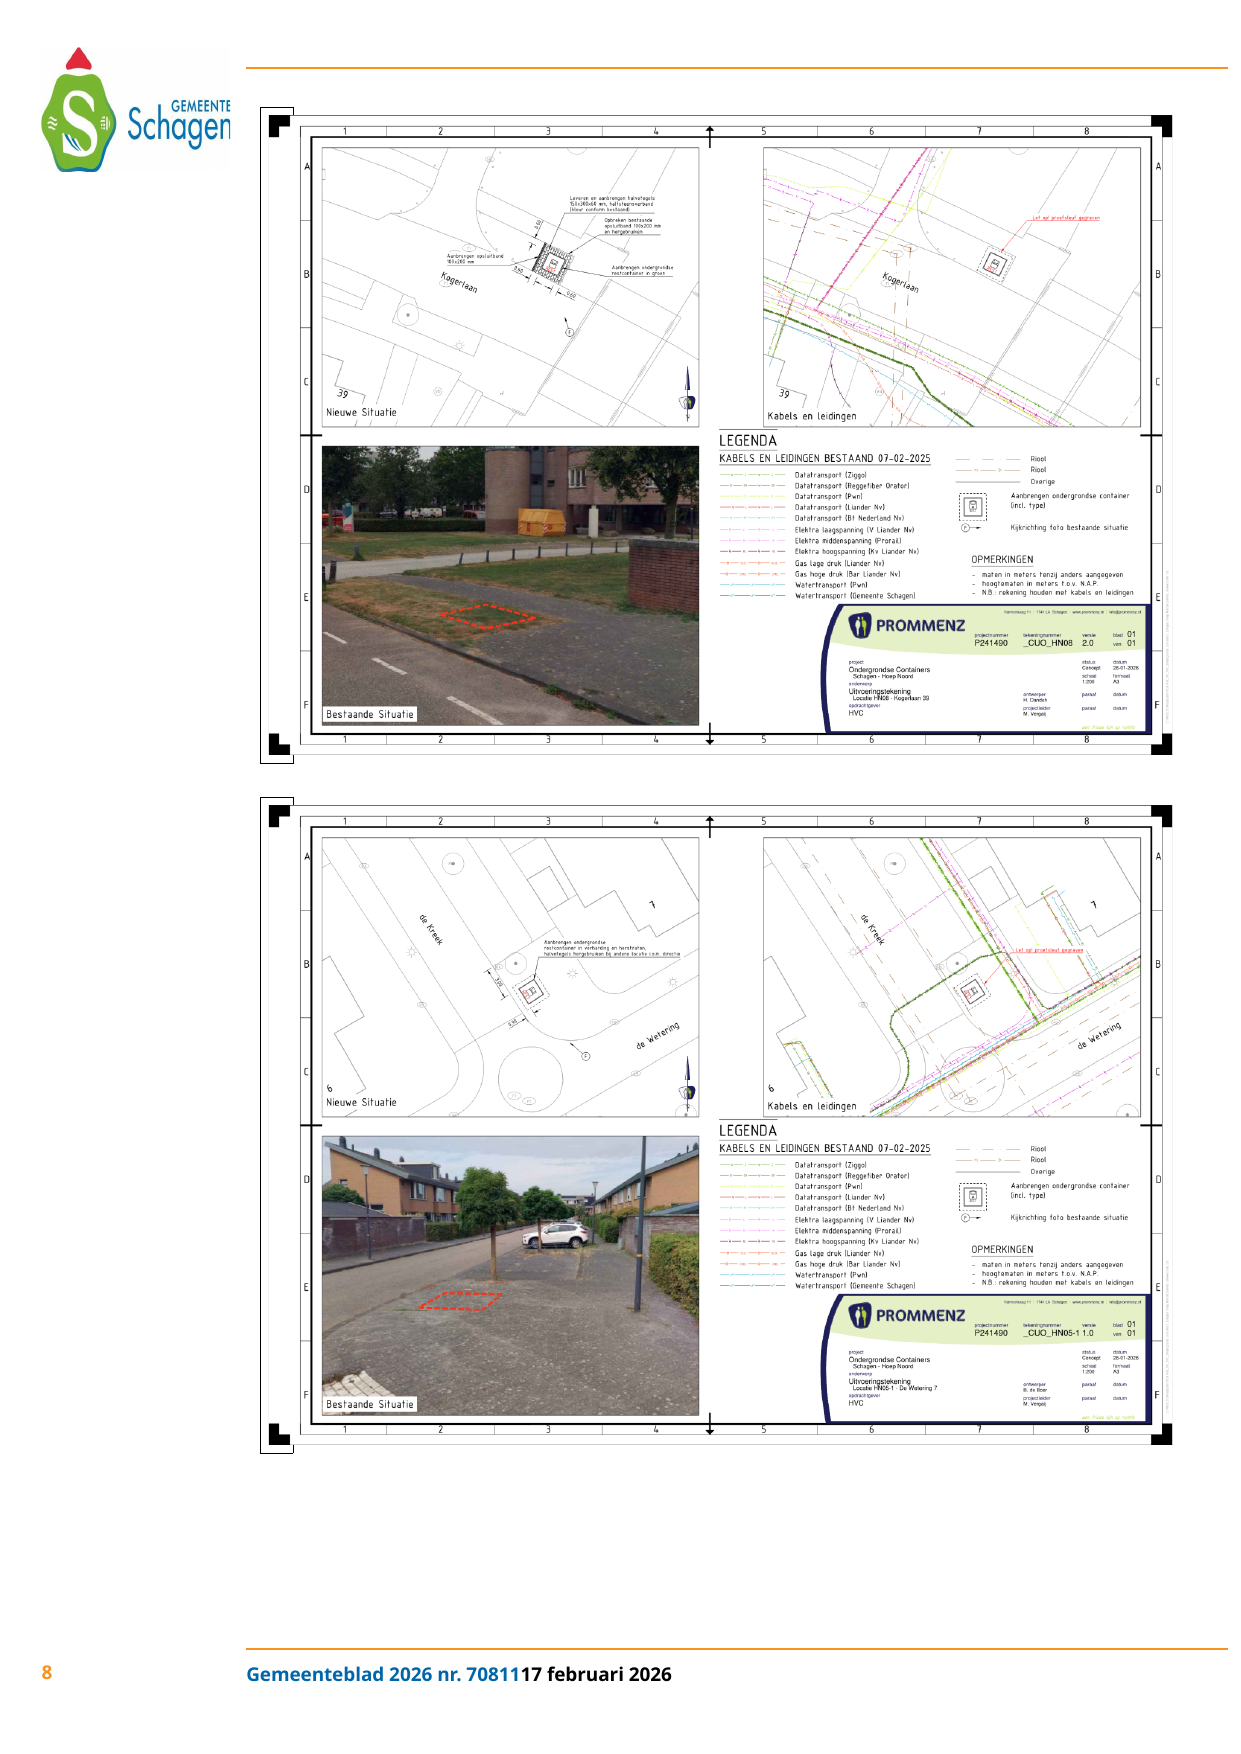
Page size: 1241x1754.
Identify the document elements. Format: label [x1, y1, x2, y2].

picture [268, 805, 1173, 1445]
picture [268, 115, 1173, 755]
picture [41, 47, 231, 172]
